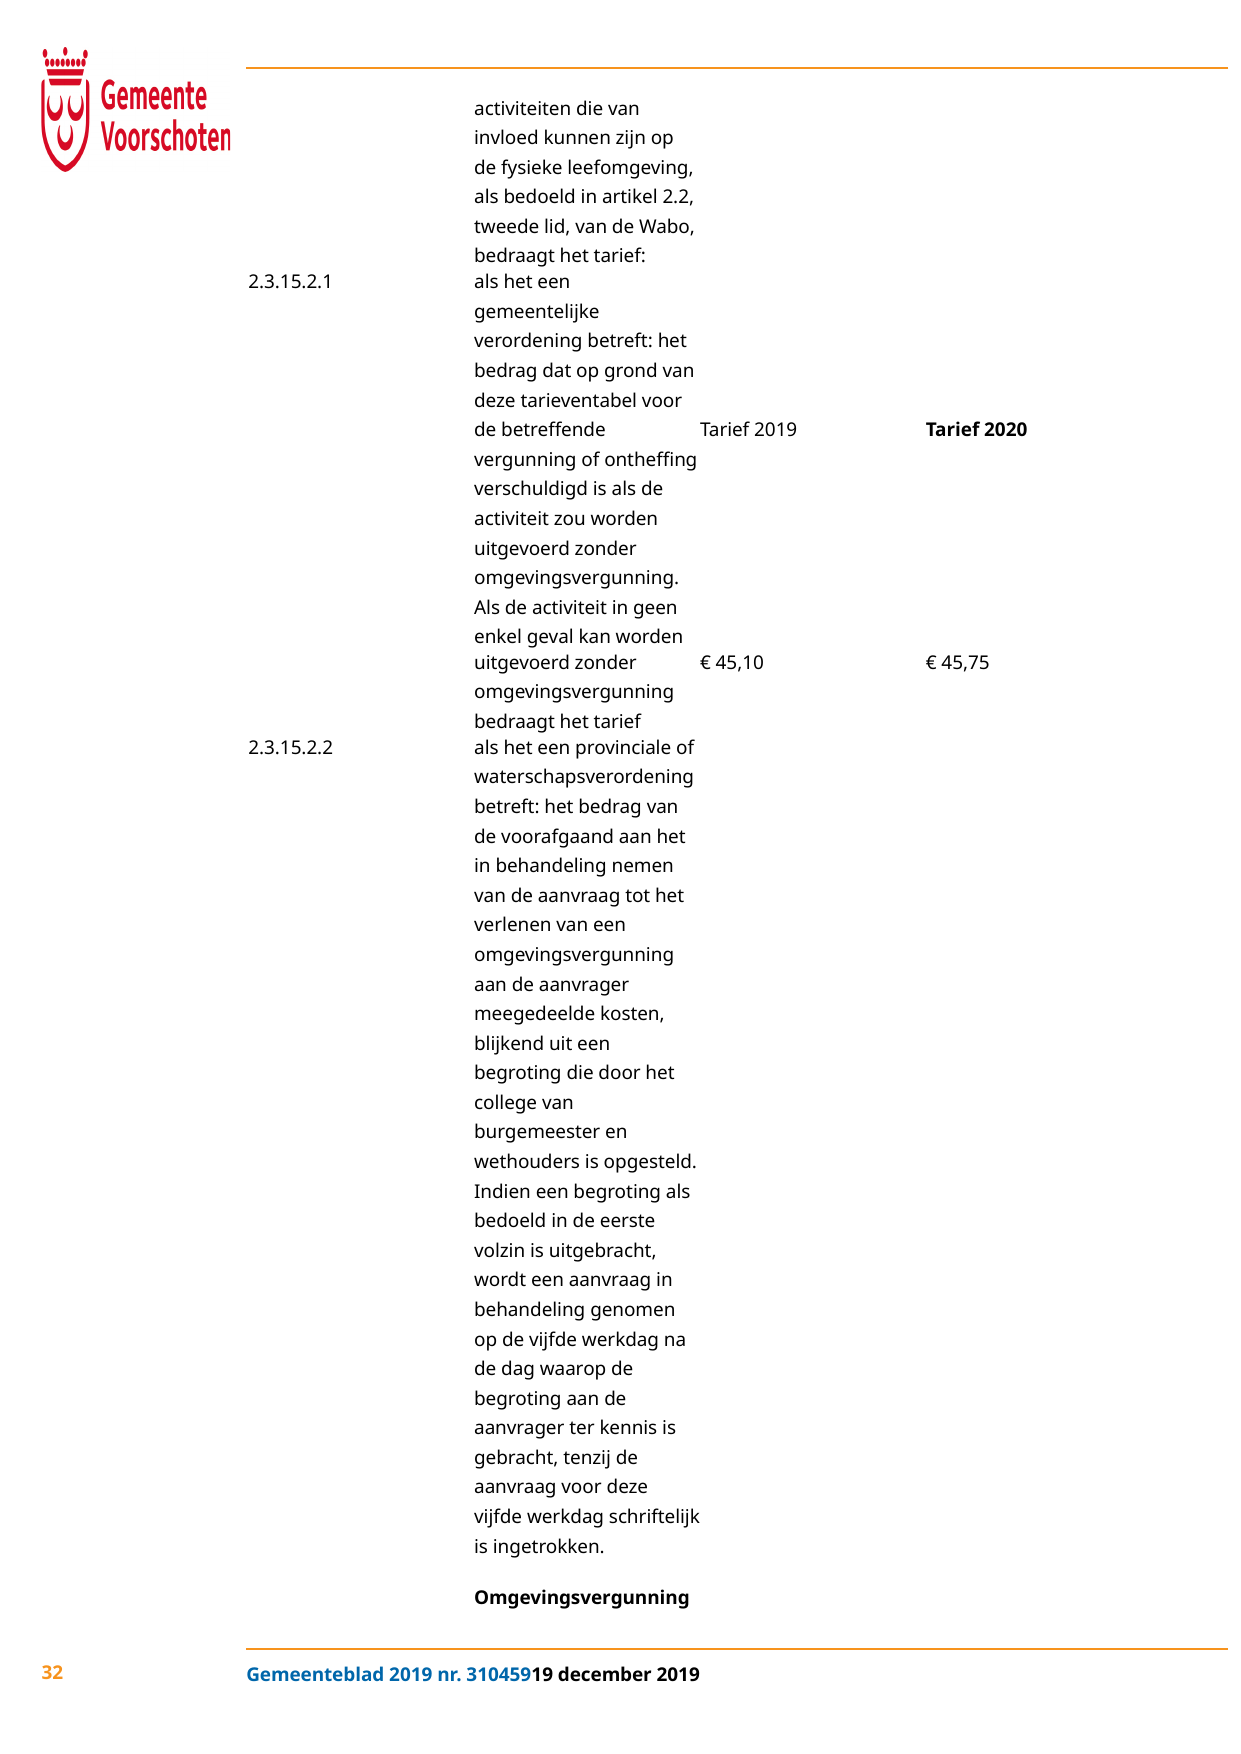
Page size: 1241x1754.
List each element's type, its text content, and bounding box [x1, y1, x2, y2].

table_cell [700, 1584, 926, 1610]
table_cell [248, 649, 474, 734]
table_cell als het een provinciale of waterschapsverordening betreft: het bedrag van de voorafgaand aan het in behandeling nemen van de aanvraag tot het verlenen van een omgevingsvergunning aan de aanvrager meegedeelde kosten, blijkend uit een begroting die door het college van burgemeester en wethouders is opgesteld. Indien een begroting als bedoeld in de eerste volzin is uitgebracht, wordt een aanvraag in behandeling genomen op de vijfde werkdag na de dag waarop de begroting aan de aanvrager ter kennis is gebracht, tenzij de aanvraag voor deze vijfde werkdag schriftelijk is ingetrokken. [474, 734, 700, 1558]
table_cell [926, 1584, 1152, 1610]
table_cell [926, 95, 1152, 268]
table_cell Omgevingsvergunning [474, 1584, 700, 1610]
table_cell [926, 1559, 1152, 1584]
table_cell [700, 95, 926, 268]
table_cell € 45,75 [926, 649, 1152, 734]
table_cell [700, 734, 926, 1558]
table_cell uitgevoerd zonder omgevingsvergunning bedraagt het tarief [474, 649, 700, 734]
table_cell Tarief 2019 [700, 269, 926, 649]
table_cell Tarief 2020 [926, 269, 1152, 649]
table_cell [248, 1559, 474, 1584]
table_cell activiteiten die van invloed kunnen zijn op de fysieke leefomgeving, als bedoeld in artikel 2.2, tweede lid, van de Wabo, bedraagt het tarief: [474, 95, 700, 268]
table_cell € 45,10 [700, 649, 926, 734]
table_cell [926, 734, 1152, 1558]
table_cell [700, 1559, 926, 1584]
picture [41, 47, 231, 172]
table_cell [474, 1559, 700, 1584]
table_cell [248, 95, 474, 268]
table_cell 2.3.15.2.2 [248, 734, 474, 1558]
table_cell als het een gemeentelijke verordening betreft: het bedrag dat op grond van deze tarieventabel voor de betreffende vergunning of ontheffing verschuldigd is als de activiteit zou worden uitgevoerd zonder omgevingsvergunning. Als de activiteit in geen enkel geval kan worden [474, 269, 700, 649]
table_cell [248, 1584, 474, 1610]
table_cell 2.3.15.2.1 [248, 269, 474, 649]
